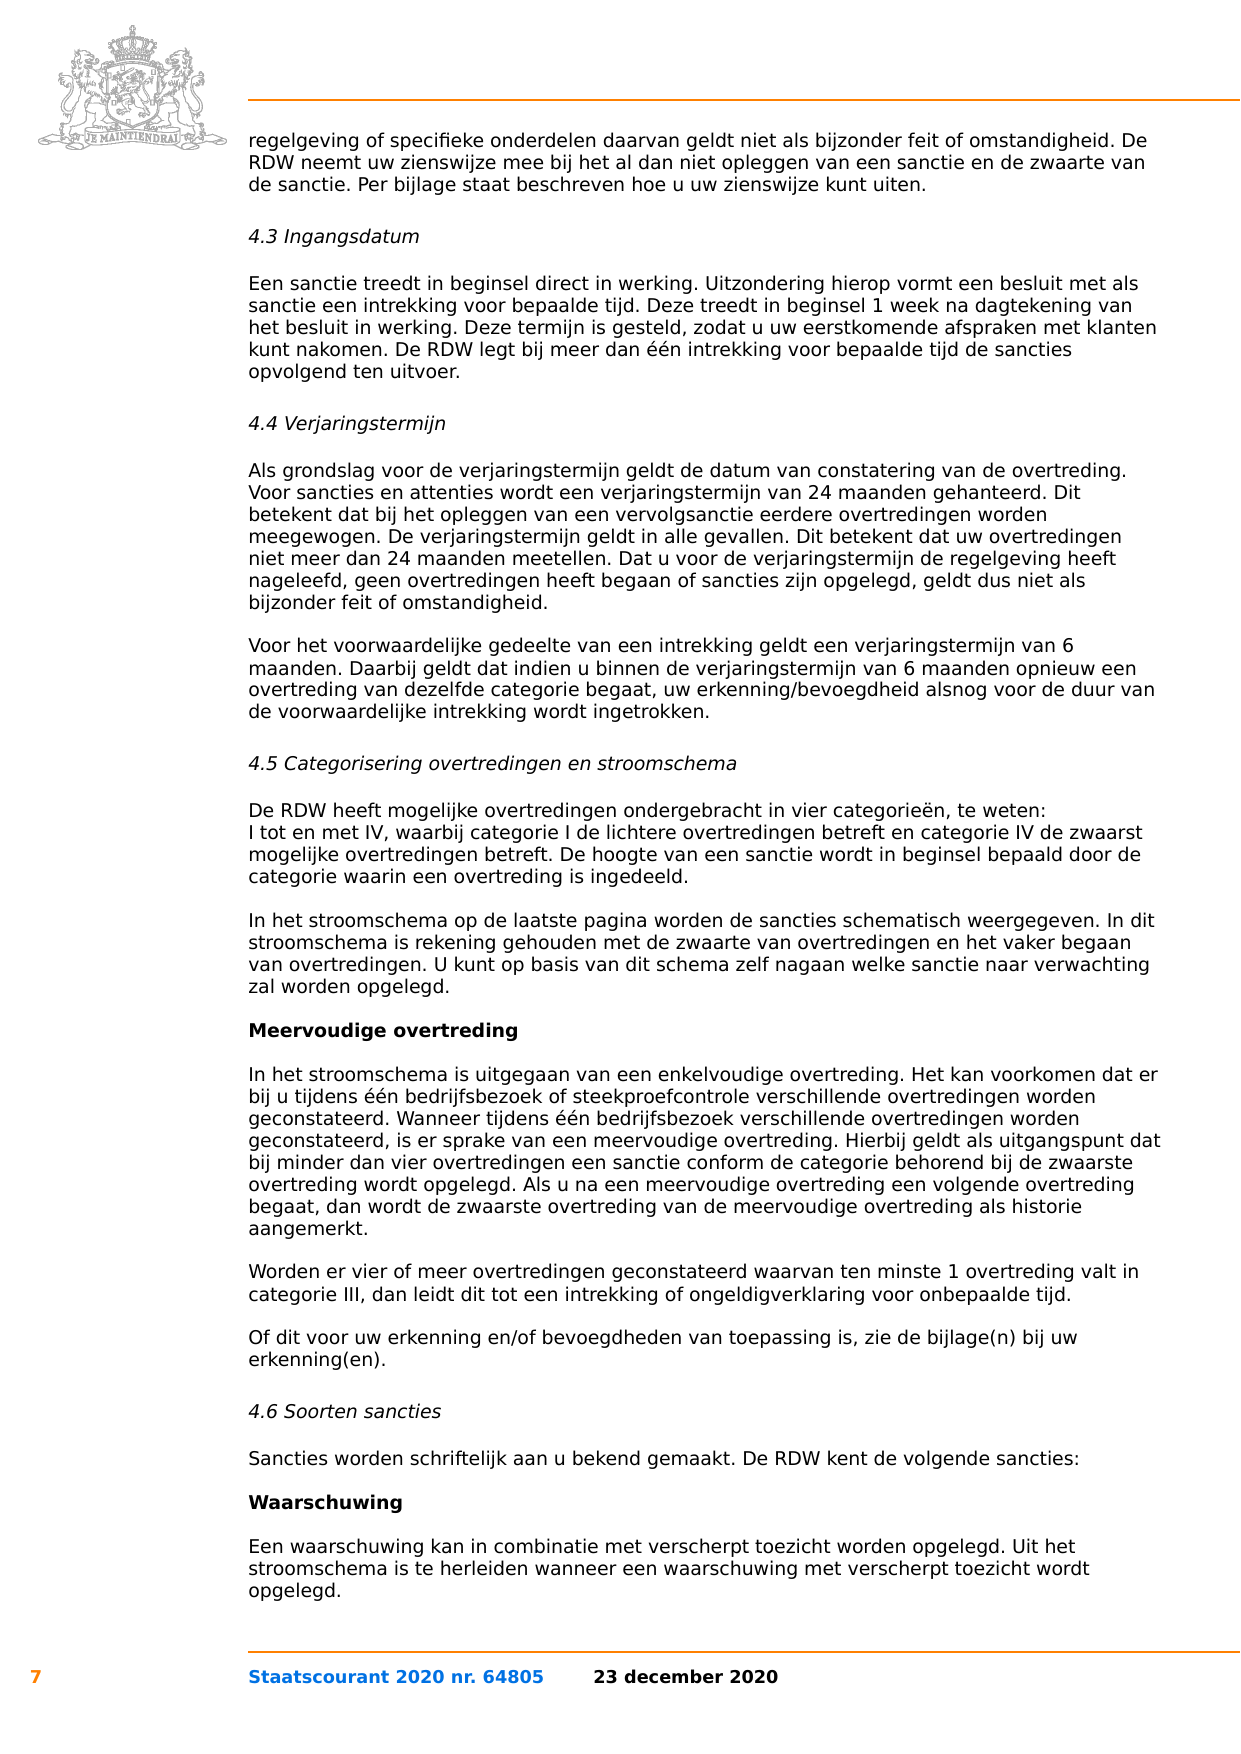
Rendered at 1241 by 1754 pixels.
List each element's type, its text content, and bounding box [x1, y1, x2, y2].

text Sancties worden schriftelijk aan u bekend gemaakt. De RDW kent de volgende sancties: [248, 1448, 1163, 1470]
text I tot en met IV, waarbij categorie I de lichtere overtredingen betreft en categorie IV de zwaarst mogelijke overtredingen betreft. De hoogte van een sanctie wordt in beginsel bepaald door de categorie waarin een overtreding is ingedeeld. [248, 822, 1163, 888]
picture [38, 25, 227, 150]
subtitle Meervoudige overtreding [248, 1020, 1163, 1042]
text Een waarschuwing kan in combinatie met verscherpt toezicht worden opgelegd. Uit het stroomschema is te herleiden wanneer een waarschuwing met verscherpt toezicht wordt opgelegd. [248, 1536, 1163, 1602]
text Een sanctie treedt in beginsel direct in werking. Uitzondering hierop vormt een besluit met als sanctie een intrekking voor bepaalde tijd. Deze treedt in beginsel 1 week na dagtekening van het besluit in werking. Deze termijn is gesteld, zodat u uw eerstkomende afspraken met klanten kunt nakomen. De RDW legt bij meer dan één intrekking voor bepaalde tijd de sancties opvolgend ten uitvoer. [248, 273, 1163, 383]
text De RDW heeft mogelijke overtredingen ondergebracht in vier categorieën, te weten: [248, 800, 1163, 822]
subtitle Waarschuwing [248, 1492, 1163, 1514]
text Of dit voor uw erkenning en/of bevoegdheden van toepassing is, zie de bijlage(n) bij uw erkenning(en). [248, 1327, 1163, 1371]
text Als grondslag voor de verjaringstermijn geldt de datum van constatering van de overtreding. [248, 460, 1163, 482]
text Voor sancties en attenties wordt een verjaringstermijn van 24 maanden gehanteerd. Dit betekent dat bij het opleggen van een vervolgsanctie eerdere overtredingen worden meegewogen. De verjaringstermijn geldt in alle gevallen. Dit betekent dat uw overtredingen niet meer dan 24 maanden meetellen. Dat u voor de verjaringstermijn de regelgeving heeft nageleefd, geen overtredingen heeft begaan of sancties zijn opgelegd, geldt dus niet als bijzonder feit of omstandigheid. [248, 482, 1163, 613]
subtitle 4.3 Ingangsdatum [248, 226, 1163, 248]
text In het stroomschema is uitgegaan van een enkelvoudige overtreding. Het kan voorkomen dat er bij u tijdens één bedrijfsbezoek of steekproefcontrole verschillende overtredingen worden geconstateerd. Wanneer tijdens één bedrijfsbezoek verschillende overtredingen worden geconstateerd, is er sprake van een meervoudige overtreding. Hierbij geldt als uitgangspunt dat bij minder dan vier overtredingen een sanctie conform de categorie behorend bij de zwaarste overtreding wordt opgelegd. Als u na een meervoudige overtreding een volgende overtreding begaat, dan wordt de zwaarste overtreding van de meervoudige overtreding als historie aangemerkt. [248, 1064, 1163, 1239]
text regelgeving of specifieke onderdelen daarvan geldt niet als bijzonder feit of omstandigheid. De RDW neemt uw zienswijze mee bij het al dan niet opleggen van een sanctie en de zwaarte van de sanctie. Per bijlage staat beschreven hoe u uw zienswijze kunt uiten. [248, 130, 1163, 196]
text Worden er vier of meer overtredingen geconstateerd waarvan ten minste 1 overtreding valt in categorie III, dan leidt dit tot een intrekking of ongeldigverklaring voor onbepaalde tijd. [248, 1261, 1163, 1305]
subtitle 4.5 Categorisering overtredingen en stroomschema [248, 753, 1163, 775]
text In het stroomschema op de laatste pagina worden de sancties schematisch weergegeven. In dit stroomschema is rekening gehouden met de zwaarte van overtredingen en het vaker begaan van overtredingen. U kunt op basis van dit schema zelf nagaan welke sanctie naar verwachting zal worden opgelegd. [248, 910, 1163, 998]
subtitle 4.6 Soorten sancties [248, 1401, 1163, 1423]
text Voor het voorwaardelijke gedeelte van een intrekking geldt een verjaringstermijn van 6 maanden. Daarbij geldt dat indien u binnen de verjaringstermijn van 6 maanden opnieuw een overtreding van dezelfde categorie begaat, uw erkenning/bevoegdheid alsnog voor de duur van de voorwaardelijke intrekking wordt ingetrokken. [248, 635, 1163, 723]
subtitle 4.4 Verjaringstermijn [248, 413, 1163, 435]
